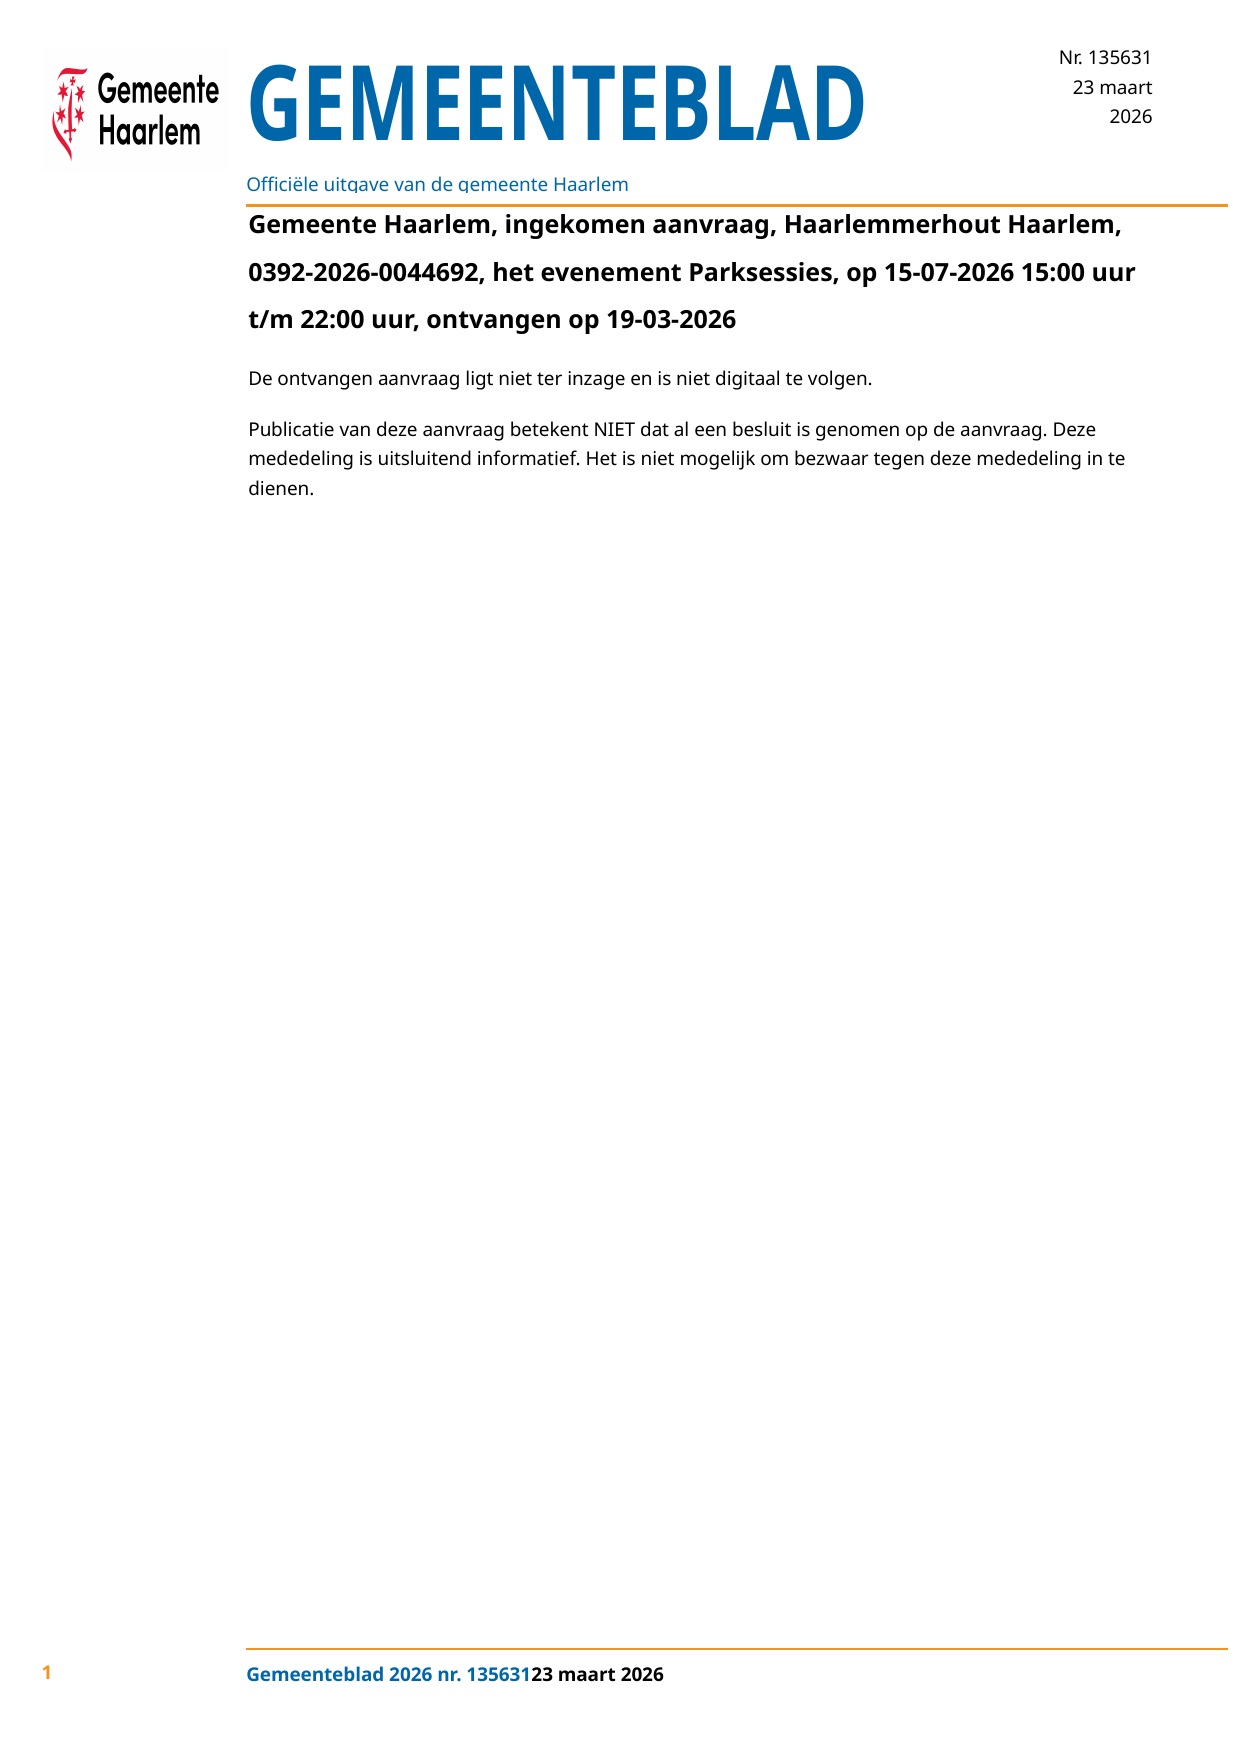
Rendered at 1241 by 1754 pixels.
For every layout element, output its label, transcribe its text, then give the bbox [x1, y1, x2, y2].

picture [41, 47, 231, 172]
text Gemeente Haarlem, ingekomen aanvraag, Haarlemmerhout Haarlem, 0392-2026-0044692, het evenement Parksessies, op 15-07-2026 15:00 uur t/m 22:00 uur, ontvangen op 19-03-2026 [248, 207, 1152, 336]
text Publicatie van deze aanvraag betekent NIET dat al een besluit is genomen op de aanvraag. Deze mededeling is uitsluitend informatief. Het is niet mogelijk om bezwaar tegen deze mededeling in te dienen. [248, 416, 1152, 501]
text De ontvangen aanvraag ligt niet ter inzage en is niet digitaal te volgen. [248, 366, 1152, 391]
